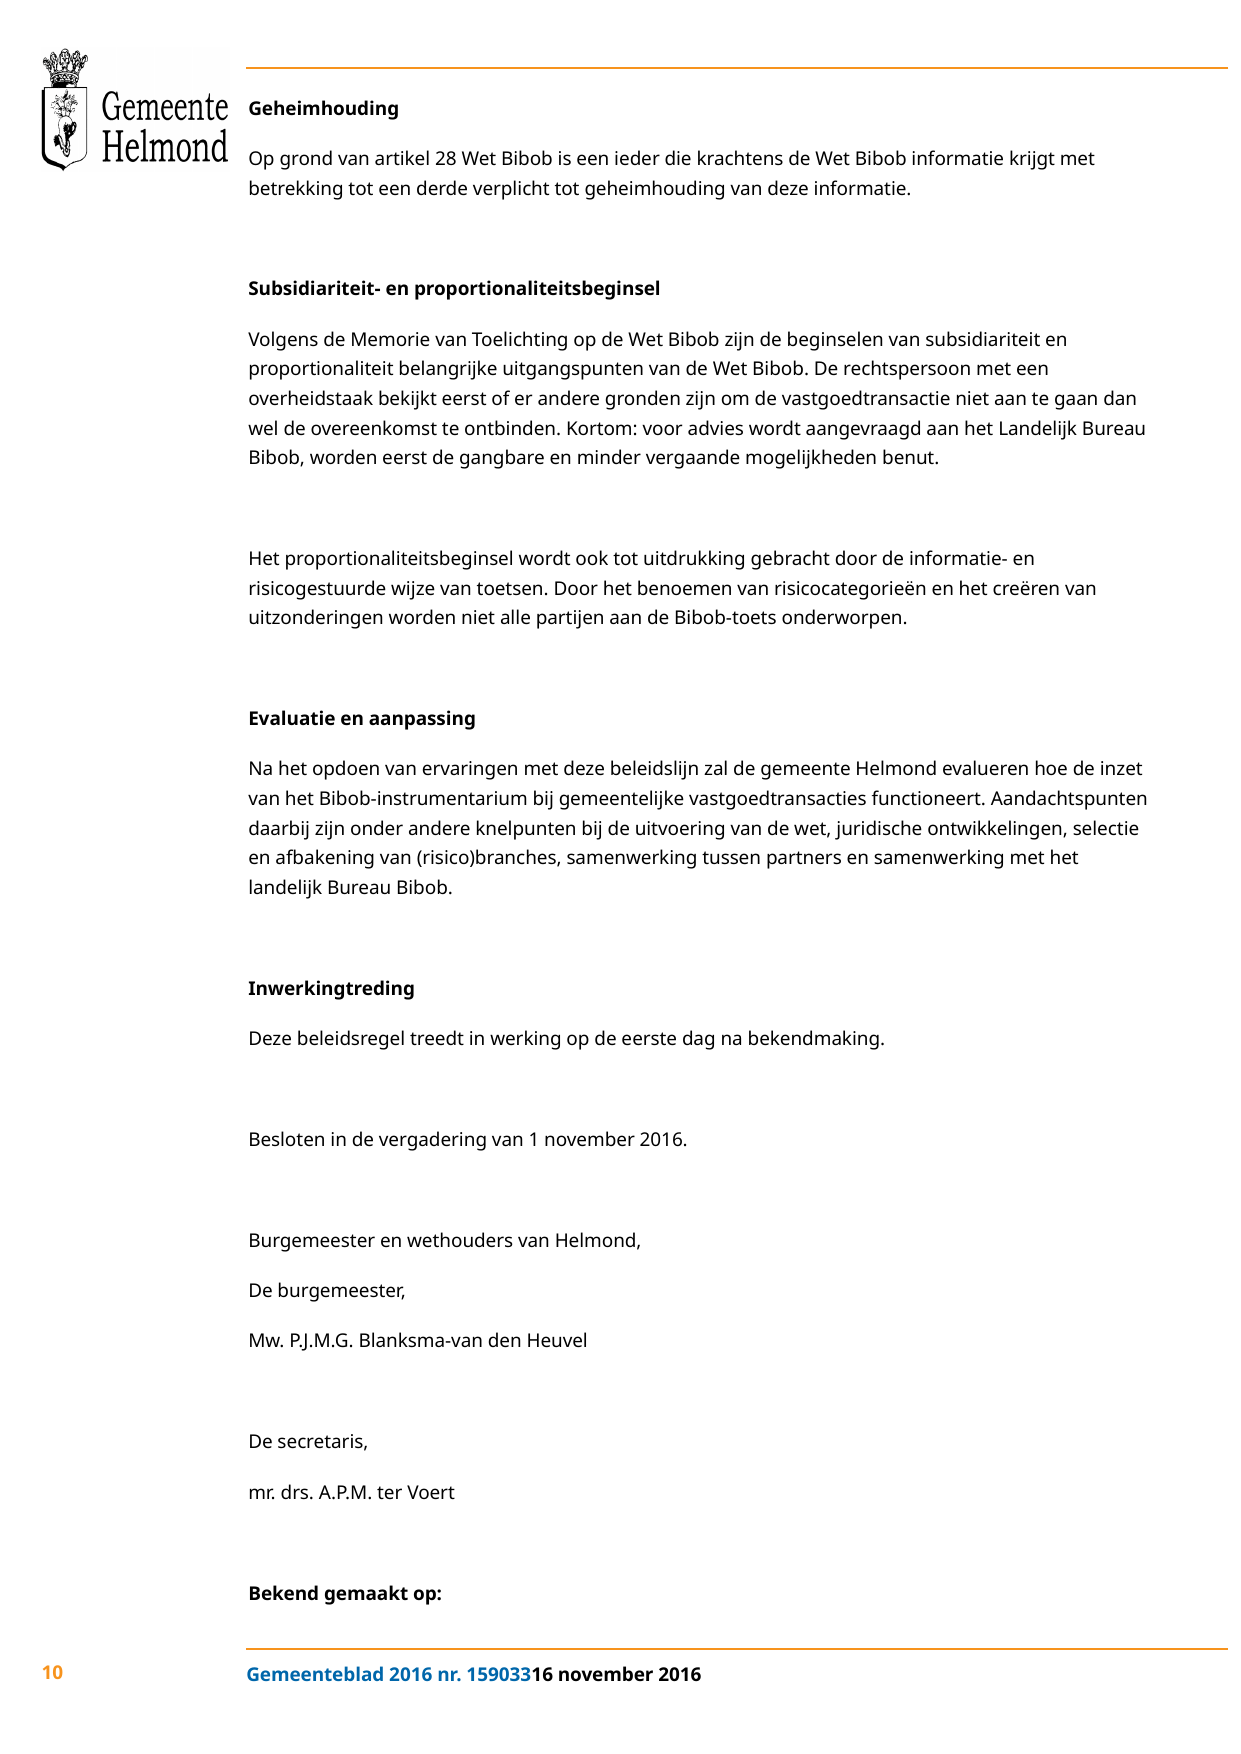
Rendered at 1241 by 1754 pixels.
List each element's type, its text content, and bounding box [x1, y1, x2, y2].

text Besloten in de vergadering van 1 november 2016. [248, 1126, 1152, 1152]
text Deze beleidsregel treedt in werking op de eerste dag na bekendmaking. [248, 1025, 1152, 1051]
text Evaluatie en aanpassing [248, 705, 1152, 731]
text Na het opdoen van ervaringen met deze beleidslijn zal de gemeente Helmond evalueren hoe de inzet van het Bibob-instrumentarium bij gemeentelijke vastgoedtransacties functioneert. Aandachtspunten daarbij zijn onder andere knelpunten bij de uitvoering van de wet, juridische ontwikkelingen, selectie en afbakening van (risico)branches, samenwerking tussen partners en samenwerking met het landelijk Bureau Bibob. [248, 756, 1152, 900]
text Bekend gemaakt op: [248, 1580, 1152, 1606]
text De secretaris, [248, 1428, 1152, 1454]
text Inwerkingtreding [248, 975, 1152, 1001]
text Geheimhouding [248, 95, 1152, 121]
text Burgemeester en wethouders van Helmond, [248, 1227, 1152, 1253]
text Volgens de Memorie van Toelichting op de Wet Bibob zijn de beginselen van subsidiariteit en proportionaliteit belangrijke uitgangspunten van de Wet Bibob. De rechtspersoon met een overheidstaak bekijkt eerst of er andere gronden zijn om de vastgoedtransactie niet aan te gaan dan wel de overeenkomst te ontbinden. Kortom: voor advies wordt aangevraagd aan het Landelijk Bureau Bibob, worden eerst de gangbare en minder vergaande mogelijkheden benut. [248, 326, 1152, 470]
text Subsidiariteit- en proportionaliteitsbeginsel [248, 276, 1152, 301]
text De burgemeester, [248, 1277, 1152, 1303]
text Het proportionaliteitsbeginsel wordt ook tot uitdrukking gebracht door de informatie- en risicogestuurde wijze van toetsen. Door het benoemen van risicocategorieën en het creëren van uitzonderingen worden niet alle partijen aan de Bibob-toets onderworpen. [248, 545, 1152, 630]
text Mw. P.J.M.G. Blanksma-van den Heuvel [248, 1328, 1152, 1353]
picture [41, 47, 231, 172]
text mr. drs. A.P.M. ter Voert [248, 1479, 1152, 1505]
text Op grond van artikel 28 Wet Bibob is een ieder die krachtens de Wet Bibob informatie krijgt met betrekking tot een derde verplicht tot geheimhouding van deze informatie. [248, 145, 1152, 201]
